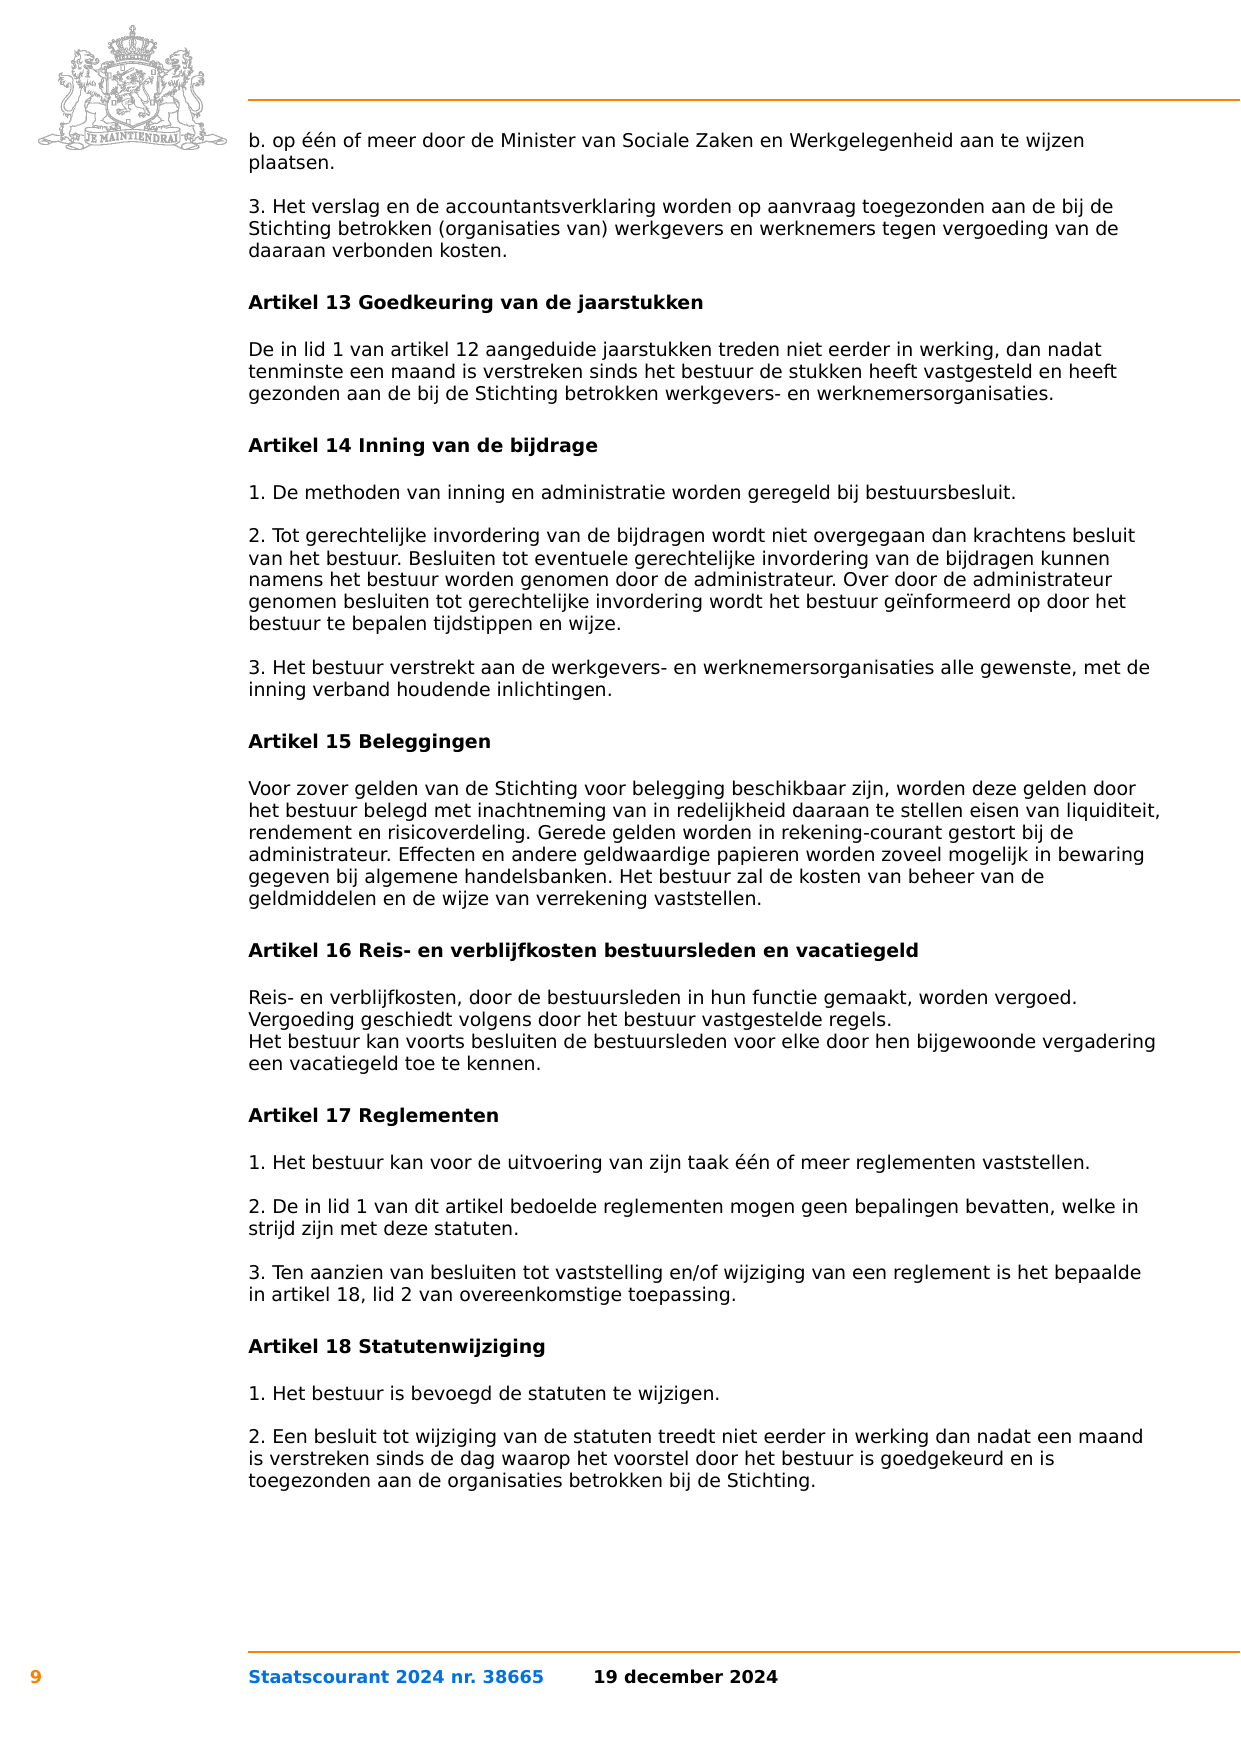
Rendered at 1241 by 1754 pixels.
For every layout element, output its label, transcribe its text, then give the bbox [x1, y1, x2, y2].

text 3. Het bestuur verstrekt aan de werkgevers- en werknemersorganisaties alle gewenste, met de inning verband houdende inlichtingen. [248, 657, 1163, 701]
subtitle Artikel 16 Reis- en verblijfkosten bestuursleden en vacatiegeld [248, 940, 1163, 962]
text 2. Een besluit tot wijziging van de statuten treedt niet eerder in werking dan nadat een maand is verstreken sinds de dag waarop het voorstel door het bestuur is goedgekeurd en is toegezonden aan de organisaties betrokken bij de Stichting. [248, 1426, 1163, 1492]
text 1. Het bestuur kan voor de uitvoering van zijn taak één of meer reglementen vaststellen. [248, 1152, 1163, 1174]
text b. op één of meer door de Minister van Sociale Zaken en Werkgelegenheid aan te wijzen plaatsen. [248, 130, 1163, 174]
subtitle Artikel 17 Reglementen [248, 1105, 1163, 1127]
subtitle Artikel 18 Statutenwijziging [248, 1336, 1163, 1357]
subtitle Artikel 14 Inning van de bijdrage [248, 434, 1163, 457]
text 3. Ten aanzien van besluiten tot vaststelling en/of wijziging van een reglement is het bepaalde in artikel 18, lid 2 van overeenkomstige toepassing. [248, 1262, 1163, 1306]
text 1. Het bestuur is bevoegd de statuten te wijzigen. [248, 1382, 1163, 1404]
text 1. De methoden van inning en administratie worden geregeld bij bestuursbesluit. [248, 482, 1163, 503]
text Voor zover gelden van de Stichting voor belegging beschikbaar zijn, worden deze gelden door het bestuur belegd met inachtneming van in redelijkheid daaraan te stellen eisen van liquiditeit, rendement en risicoverdeling. Gerede gelden worden in rekening-courant gestort bij de administrateur. Effecten en andere geldwaardige papieren worden zoveel mogelijk in bewaring gegeven bij algemene handelsbanken. Het bestuur zal de kosten van beheer van de geldmiddelen en de wijze van verrekening vaststellen. [248, 778, 1163, 910]
text 2. Tot gerechtelijke invordering van de bijdragen wordt niet overgegaan dan krachtens besluit van het bestuur. Besluiten tot eventuele gerechtelijke invordering van de bijdragen kunnen namens het bestuur worden genomen door de administrateur. Over door de administrateur genomen besluiten tot gerechtelijke invordering wordt het bestuur geïnformeerd op door het bestuur te bepalen tijdstippen en wijze. [248, 525, 1163, 635]
text Het bestuur kan voorts besluiten de bestuursleden voor elke door hen bijgewoonde vergadering een vacatiegeld toe te kennen. [248, 1031, 1163, 1075]
text 2. De in lid 1 van dit artikel bedoelde reglementen mogen geen bepalingen bevatten, welke in strijd zijn met deze statuten. [248, 1196, 1163, 1240]
subtitle Artikel 13 Goedkeuring van de jaarstukken [248, 292, 1163, 314]
text De in lid 1 van artikel 12 aangeduide jaarstukken treden niet eerder in werking, dan nadat tenminste een maand is verstreken sinds het bestuur de stukken heeft vastgesteld en heeft gezonden aan de bij de Stichting betrokken werkgevers- en werknemersorganisaties. [248, 339, 1163, 404]
subtitle Artikel 15 Beleggingen [248, 731, 1163, 753]
picture [38, 25, 227, 150]
text 3. Het verslag en de accountantsverklaring worden op aanvraag toegezonden aan de bij de Stichting betrokken (organisaties van) werkgevers en werknemers tegen vergoeding van de daaraan verbonden kosten. [248, 196, 1163, 262]
text Reis- en verblijfkosten, door de bestuursleden in hun functie gemaakt, worden vergoed. Vergoeding geschiedt volgens door het bestuur vastgestelde regels. [248, 987, 1163, 1031]
